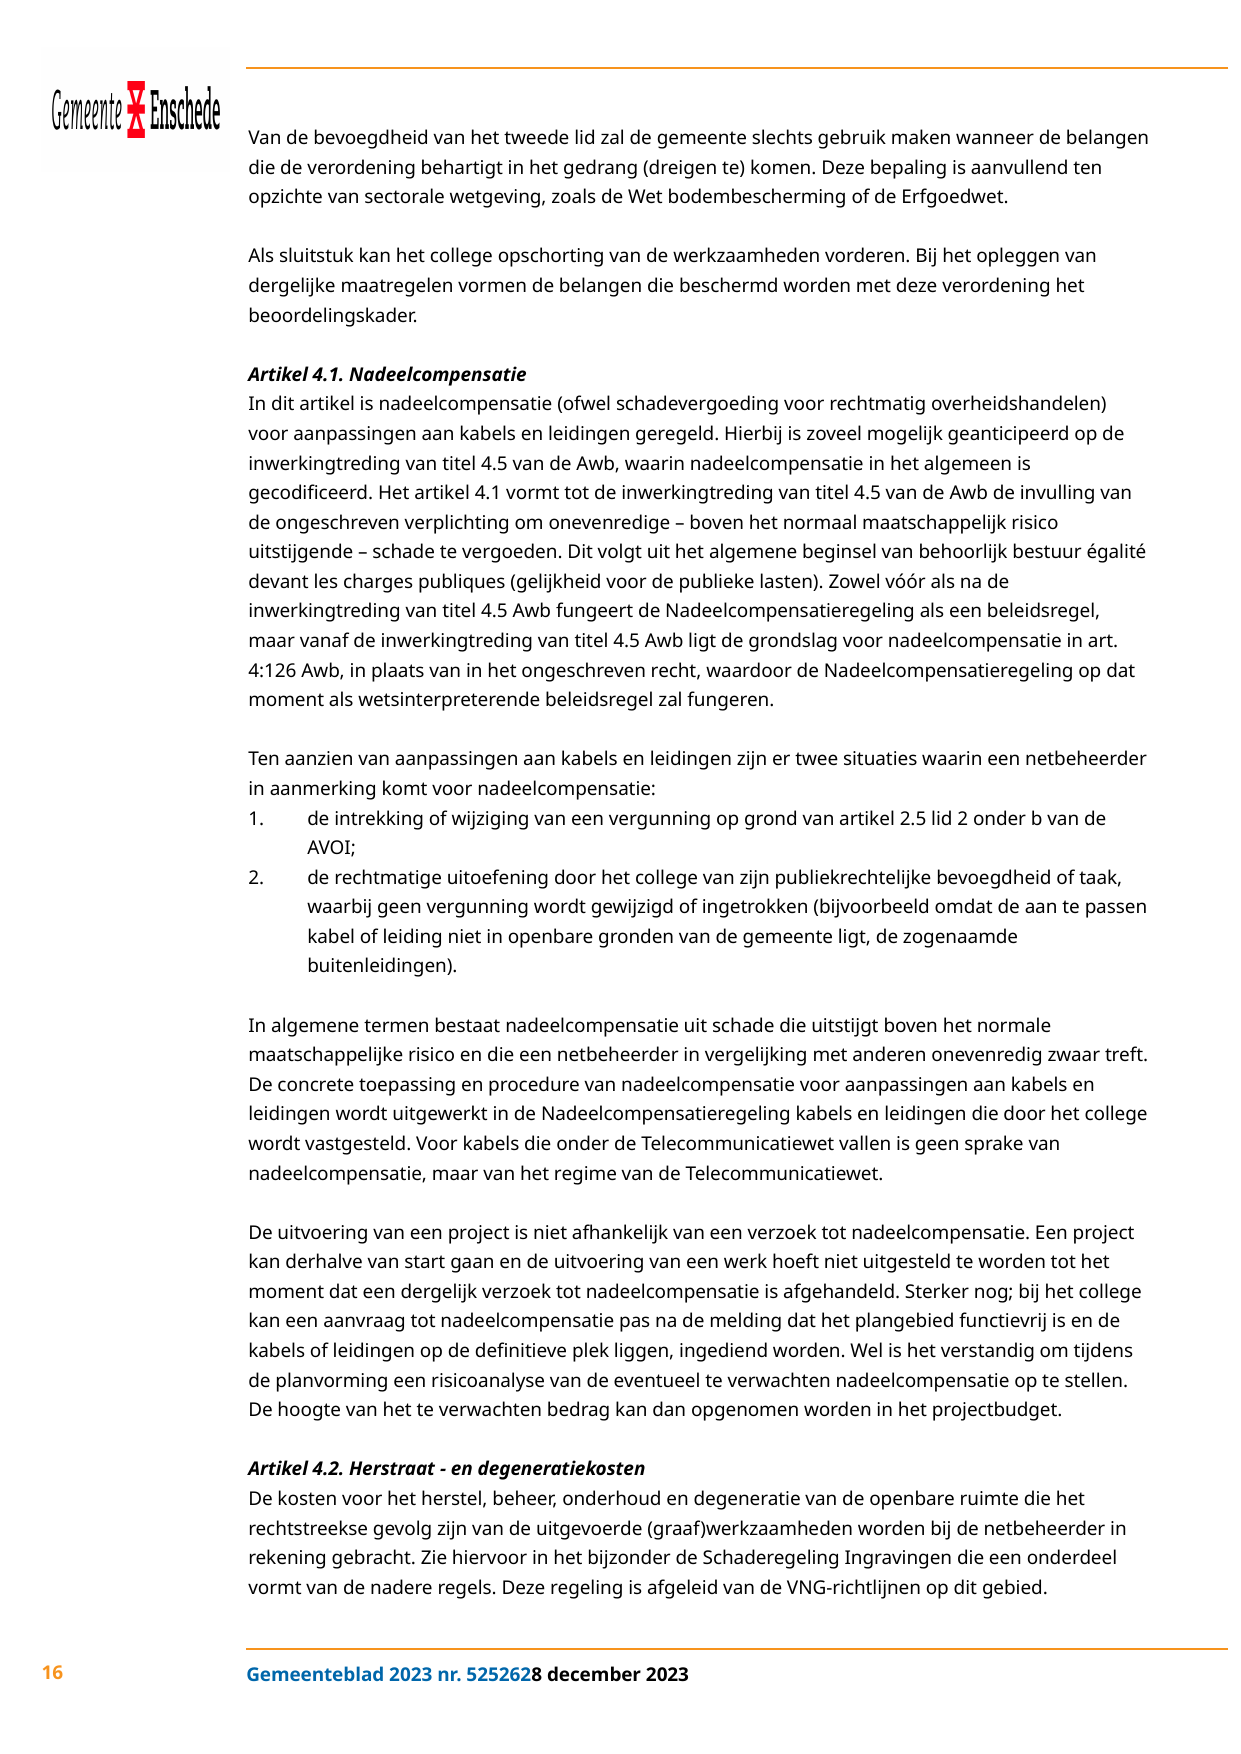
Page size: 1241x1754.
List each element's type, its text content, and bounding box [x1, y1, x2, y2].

text In dit artikel is nadeelcompensatie (ofwel schadevergoeding voor rechtmatig overheidshandelen) voor aanpassingen aan kabels en leidingen geregeld. Hierbij is zoveel mogelijk geanticipeerd op de inwerkingtreding van titel 4.5 van de Awb, waarin nadeelcompensatie in het algemeen is gecodificeerd. Het artikel 4.1 vormt tot de inwerkingtreding van titel 4.5 van de Awb de invulling van de ongeschreven verplichting om onevenredige – boven het normaal maatschappelijk risico uitstijgende – schade te vergoeden. Dit volgt uit het algemene beginsel van behoorlijk bestuur égalité devant les charges publiques (gelijkheid voor de publieke lasten). Zowel vóór als na de inwerkingtreding van titel 4.5 Awb fungeert de Nadeelcompensatieregeling als een beleidsregel, maar vanaf de inwerkingtreding van titel 4.5 Awb ligt de grondslag voor nadeelcompensatie in art. 4:126 Awb, in plaats van in het ongeschreven recht, waardoor de Nadeelcompensatieregeling op dat moment als wetsinterpreterende beleidsregel zal fungeren. [248, 391, 1152, 712]
text In algemene termen bestaat nadeelcompensatie uit schade die uitstijgt boven het normale maatschappelijke risico en die een netbeheerder in vergelijking met anderen onevenredig zwaar treft. De concrete toepassing en procedure van nadeelcompensatie voor aanpassingen aan kabels en leidingen wordt uitgewerkt in de Nadeelcompensatieregeling kabels en leidingen die door het college wordt vastgesteld. Voor kabels die onder de Telecommunicatiewet vallen is geen sprake van nadeelcompensatie, maar van het regime van de Telecommunicatiewet. [248, 1012, 1152, 1186]
text De kosten voor het herstel, beheer, onderhoud en degeneratie van de openbare ruimte die het rechtstreekse gevolg zijn van de uitgevoerde (graaf)werkzaamheden worden bij de netbeheerder in rekening gebracht. Zie hiervoor in het bijzonder de Schaderegeling Ingravingen die een onderdeel vormt van de nadere regels. Deze regeling is afgeleid van de VNG-richtlijnen op dit gebied. [248, 1485, 1152, 1600]
text Ten aanzien van aanpassingen aan kabels en leidingen zijn er twee situaties waarin een netbeheerder in aanmerking komt voor nadeelcompensatie: [248, 746, 1152, 801]
text Van de bevoegdheid van het tweede lid zal de gemeente slechts gebruik maken wanneer de belangen die de verordening behartigt in het gedrang (dreigen te) komen. Deze bepaling is aanvullend ten opzichte van sectorale wetgeving, zoals de Wet bodembescherming of de Erfgoedwet. [248, 124, 1152, 209]
list de rechtmatige uitoefening door het college van zijn publiekrechtelijke bevoegdheid of taak, waarbij geen vergunning wordt gewijzigd of ingetrokken (bijvoorbeeld omdat de aan te passen kabel of leiding niet in openbare gronden van de gemeente ligt, de zogenaamde buitenleidingen). [248, 864, 1152, 978]
text Als sluitstuk kan het college opschorting van de werkzaamheden vorderen. Bij het opleggen van dergelijke maatregelen vormen de belangen die beschermd worden met deze verordening het beoordelingskader. [248, 243, 1152, 328]
list de intrekking of wijziging van een vergunning op grond van artikel 2.5 lid 2 onder b van de AVOI; [248, 805, 1152, 860]
picture [41, 47, 231, 172]
text Artikel 4.1. Nadeelcompensatie [248, 361, 1152, 387]
text Artikel 4.2. Herstraat - en degeneratiekosten [248, 1456, 1152, 1481]
text De uitvoering van een project is niet afhankelijk van een verzoek tot nadeelcompensatie. Een project kan derhalve van start gaan en de uitvoering van een werk hoeft niet uitgesteld te worden tot het moment dat een dergelijk verzoek tot nadeelcompensatie is afgehandeld. Sterker nog; bij het college kan een aanvraag tot nadeelcompensatie pas na de melding dat het plangebied functievrij is en de kabels of leidingen op de definitieve plek liggen, ingediend worden. Wel is het verstandig om tijdens de planvorming een risicoanalyse van de eventueel te verwachten nadeelcompensatie op te stellen. De hoogte van het te verwachten bedrag kan dan opgenomen worden in het projectbudget. [248, 1219, 1152, 1422]
